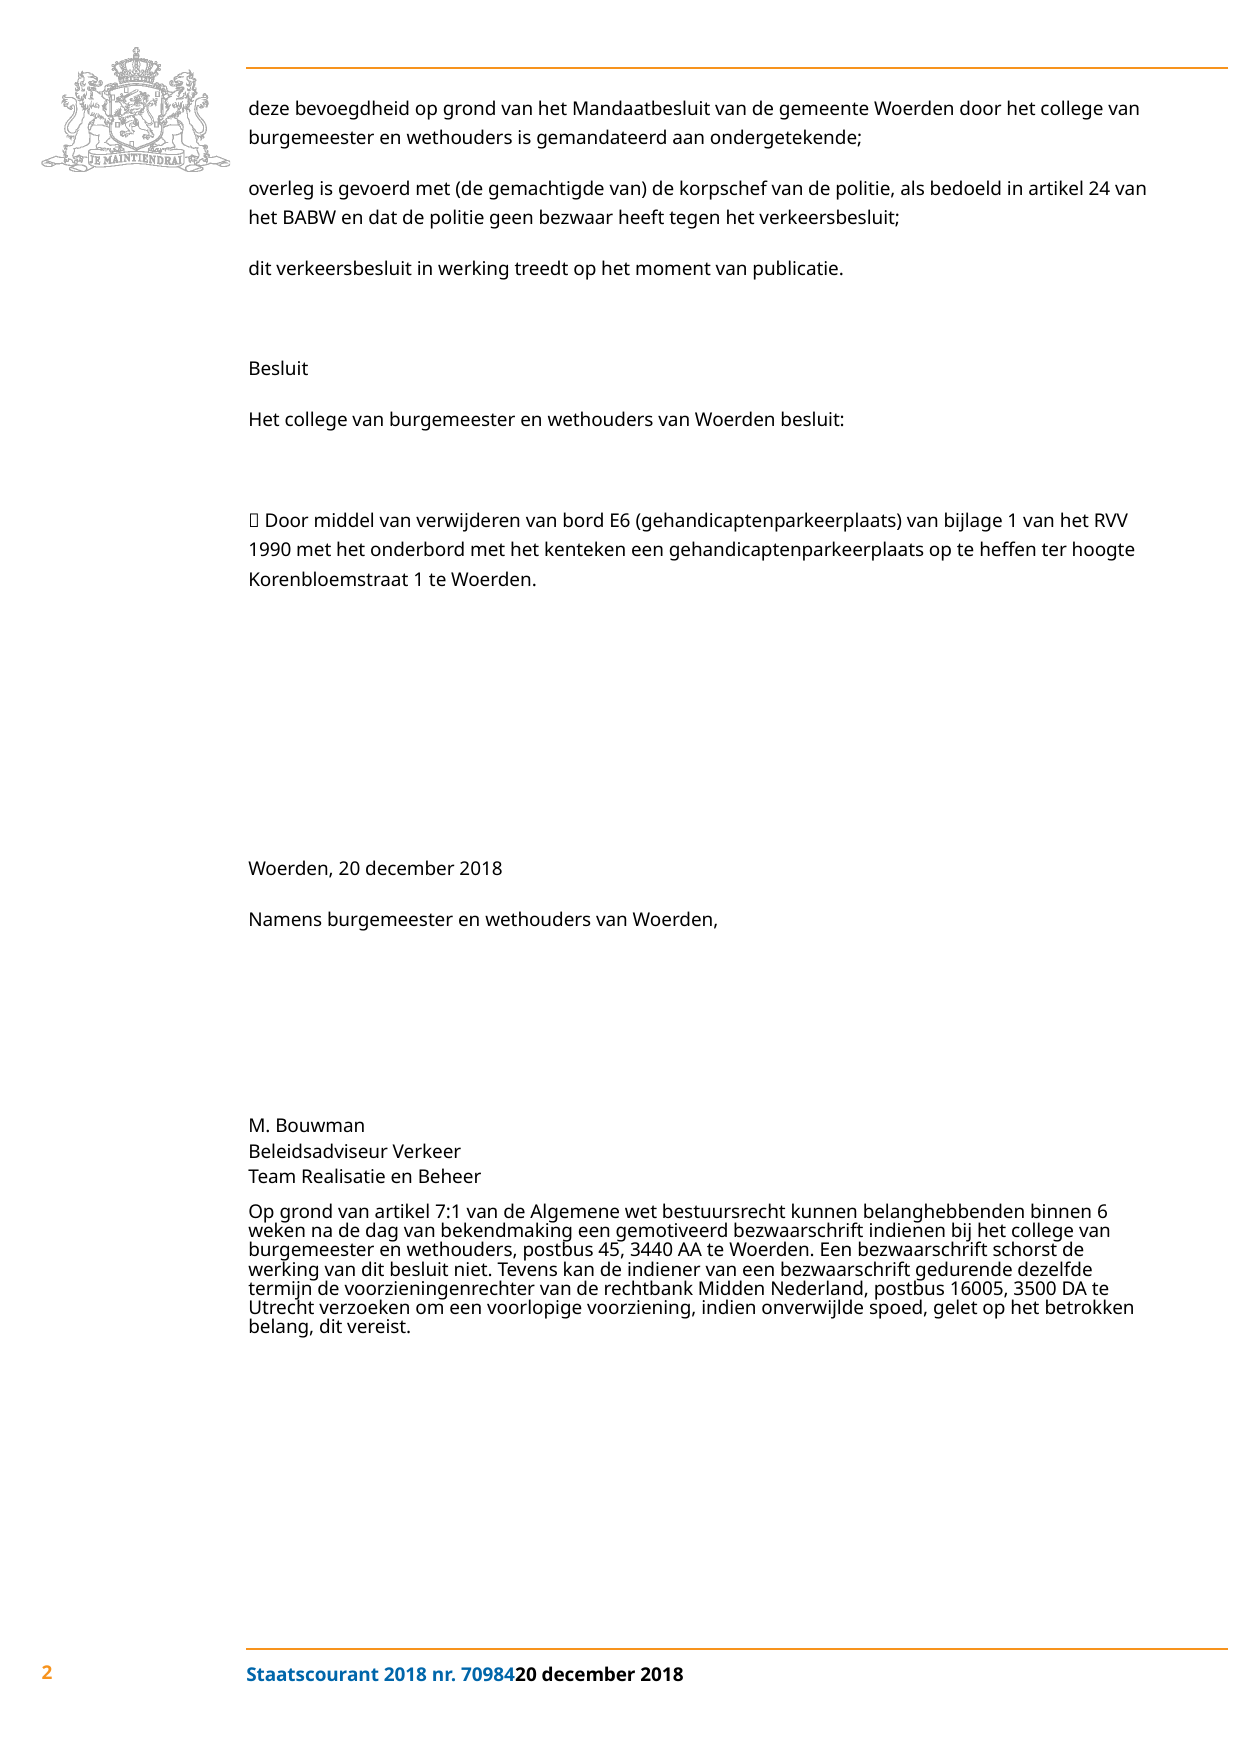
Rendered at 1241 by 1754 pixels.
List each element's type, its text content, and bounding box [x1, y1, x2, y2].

text Beleidsadviseur Verkeer [248, 1138, 1152, 1163]
picture [41, 47, 231, 172]
text M. Bouwman [248, 1112, 1152, 1138]
text Team Realisatie en Beheer [248, 1163, 1152, 1189]
text Besluit [248, 356, 1152, 381]
text  Door middel van verwijderen van bord E6 (gehandicaptenparkeerplaats) van bijlage 1 van het RVV 1990 met het onderbord met het kenteken een gehandicaptenparkeerplaats op te heffen ter hoogte Korenbloemstraat 1 te Woerden. [248, 507, 1152, 592]
text Het college van burgemeester en wethouders van Woerden besluit: [248, 406, 1152, 432]
text deze bevoegdheid op grond van het Mandaatbesluit van de gemeente Woerden door het college van burgemeester en wethouders is gemandateerd aan ondergetekende; [248, 95, 1152, 150]
text Woerden, 20 december 2018 [248, 855, 1152, 881]
text Namens burgemeester en wethouders van Woerden, [248, 906, 1152, 932]
text overleg is gevoerd met (de gemachtigde van) de korpschef van de politie, als bedoeld in artikel 24 van het BABW en dat de politie geen bezwaar heeft tegen het verkeersbesluit; [248, 175, 1152, 230]
text Op grond van artikel 7:1 van de Algemene wet bestuursrecht kunnen belanghebbenden binnen 6 weken na de dag van bekendmaking een gemotiveerd bezwaarschrift indienen bij het college van burgemeester en wethouders, postbus 45, 3440 AA te Woerden. Een bezwaarschrift schorst de werking van dit besluit niet. Tevens kan de indiener van een bezwaarschrift gedurende dezelfde termijn de voorzieningenrechter van de rechtbank Midden Nederland, postbus 16005, 3500 DA te Utrecht verzoeken om een voorlopige voorziening, indien onverwijlde spoed, gelet op het betrokken belang, dit vereist. [248, 1203, 1152, 1338]
text dit verkeersbesluit in werking treedt op het moment van publicatie. [248, 255, 1152, 281]
